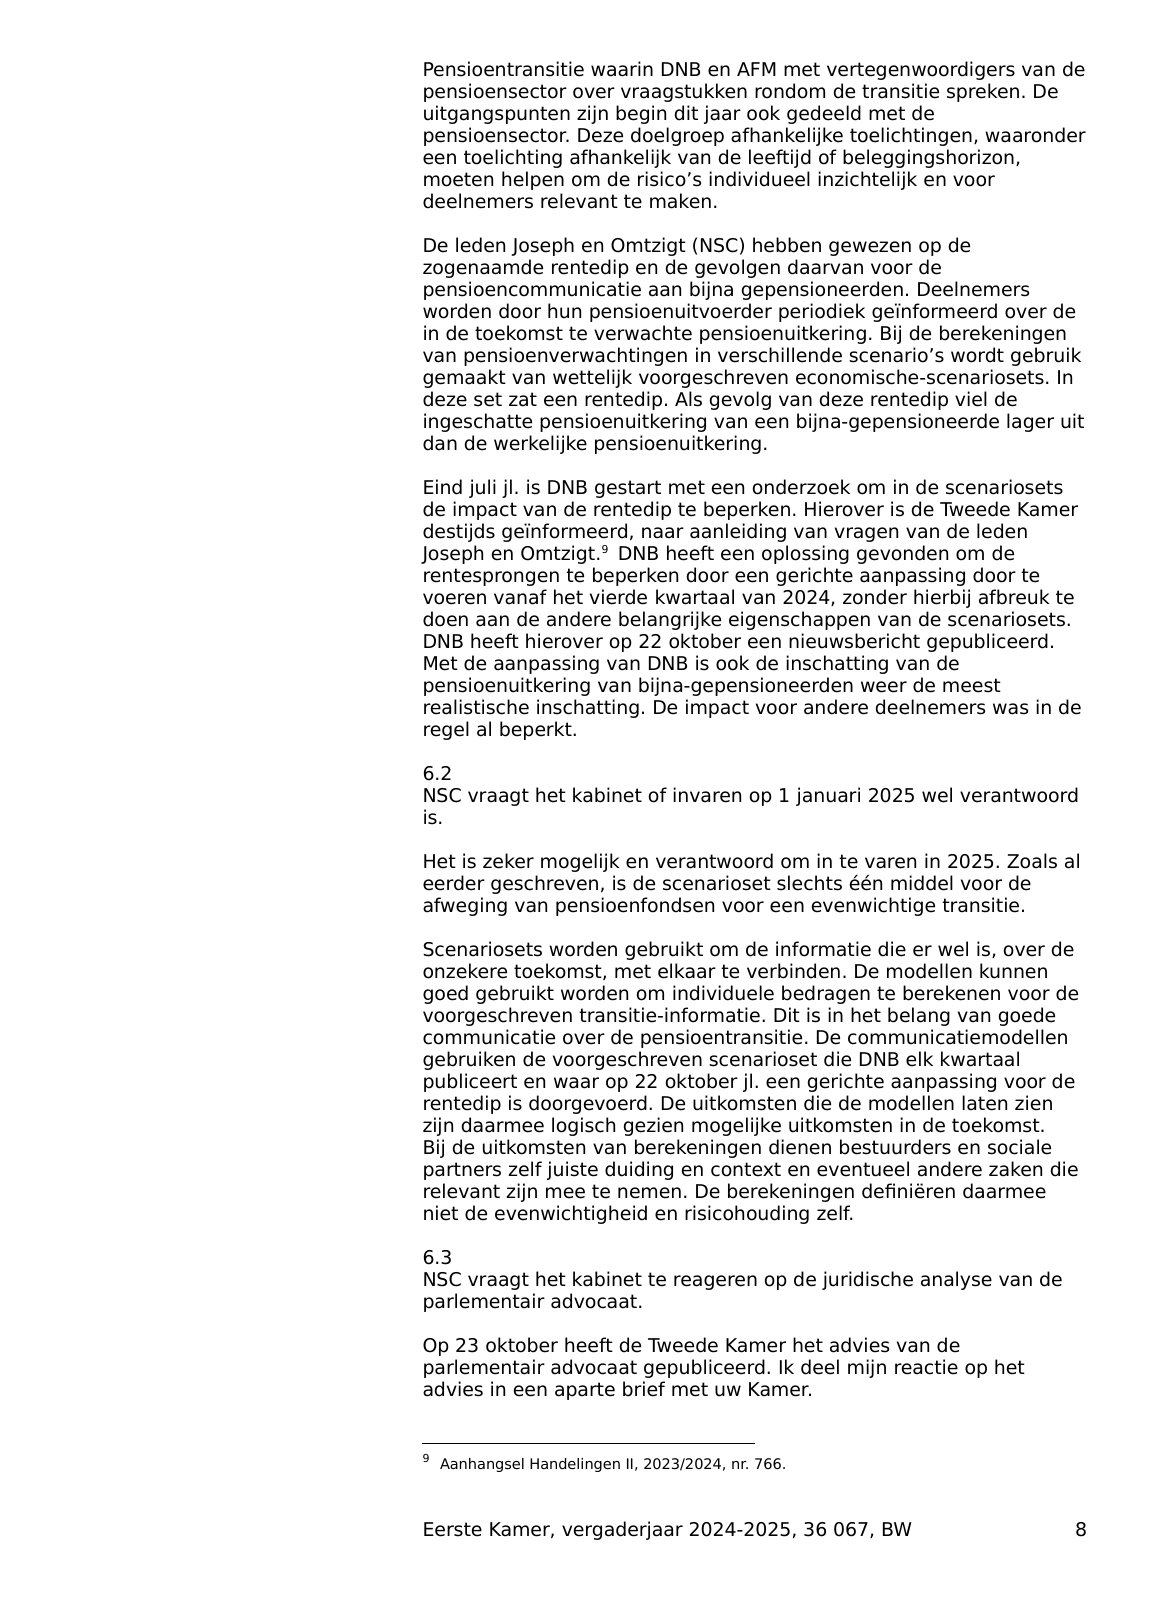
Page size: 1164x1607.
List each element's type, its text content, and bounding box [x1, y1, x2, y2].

text Bij de uitkomsten van berekeningen dienen bestuurders en sociale partners zelf juiste duiding en context en eventueel andere zaken die relevant zijn mee te nemen. De berekeningen definiëren daarmee niet de evenwichtigheid en risicohouding zelf. [422, 1137, 1087, 1225]
text Aanhangsel Handelingen II, 2023/2024, nr. 766. [422, 1452, 1087, 1474]
text Scenariosets worden gebruikt om de informatie die er wel is, over de onzekere toekomst, met elkaar te verbinden. De modellen kunnen goed gebruikt worden om individuele bedragen te berekenen voor de voorgeschreven transitie-informatie. Dit is in het belang van goede communicatie over de pensioentransitie. De communicatiemodellen gebruiken de voorgeschreven scenarioset die DNB elk kwartaal publiceert en waar op 22 oktober jl. een gerichte aanpassing voor de rentedip is doorgevoerd. De uitkomsten die de modellen laten zien zijn daarmee logisch gezien mogelijke uitkomsten in de toekomst. [422, 939, 1087, 1137]
text NSC vraagt het kabinet of invaren op 1 januari 2025 wel verantwoord is. [422, 785, 1087, 829]
text Het is zeker mogelijk en verantwoord om in te varen in 2025. Zoals al eerder geschreven, is de scenarioset slechts één middel voor de afweging van pensioenfondsen voor een evenwichtige transitie. [422, 851, 1087, 917]
text De leden Joseph en Omtzigt (NSC) hebben gewezen op de zogenaamde rentedip en de gevolgen daarvan voor de pensioencommunicatie aan bijna gepensioneerden. Deelnemers worden door hun pensioenuitvoerder periodiek geïnformeerd over de in de toekomst te verwachte pensioenuitkering. Bij de berekeningen van pensioenverwachtingen in verschillende scenario’s wordt gebruik gemaakt van wettelijk voorgeschreven economische-scenariosets. In deze set zat een rentedip. Als gevolg van deze rentedip viel de ingeschatte pensioenuitkering van een bijna-gepensioneerde lager uit dan de werkelijke pensioenuitkering. [422, 235, 1087, 455]
text Eind juli jl. is DNB gestart met een onderzoek om in de scenariosets de impact van de rentedip te beperken. Hierover is de Tweede Kamer destijds geïnformeerd, naar aanleiding van vragen van de leden Joseph en Omtzigt. DNB heeft een oplossing gevonden om de rentesprongen te beperken door een gerichte aanpassing door te voeren vanaf het vierde kwartaal van 2024, zonder hierbij afbreuk te doen aan de andere belangrijke eigenschappen van de scenariosets. DNB heeft hierover op 22 oktober een nieuwsbericht gepubliceerd. Met de aanpassing van DNB is ook de inschatting van de pensioenuitkering van bijna-gepensioneerden weer de meest realistische inschatting. De impact voor andere deelnemers was in de regel al beperkt. [422, 477, 1087, 741]
text 6.3 [422, 1247, 1087, 1269]
text Pensioentransitie waarin DNB en AFM met vertegenwoordigers van de pensioensector over vraagstukken rondom de transitie spreken. De uitgangspunten zijn begin dit jaar ook gedeeld met de pensioensector. Deze doelgroep afhankelijke toelichtingen, waaronder een toelichting afhankelijk van de leeftijd of beleggingshorizon, moeten helpen om de risico’s individueel inzichtelijk en voor deelnemers relevant te maken. [422, 59, 1087, 213]
text NSC vraagt het kabinet te reageren op de juridische analyse van de parlementair advocaat. [422, 1269, 1087, 1313]
text 6.2 [422, 763, 1087, 785]
text Op 23 oktober heeft de Tweede Kamer het advies van de parlementair advocaat gepubliceerd. Ik deel mijn reactie op het advies in een aparte brief met uw Kamer. [422, 1335, 1087, 1401]
